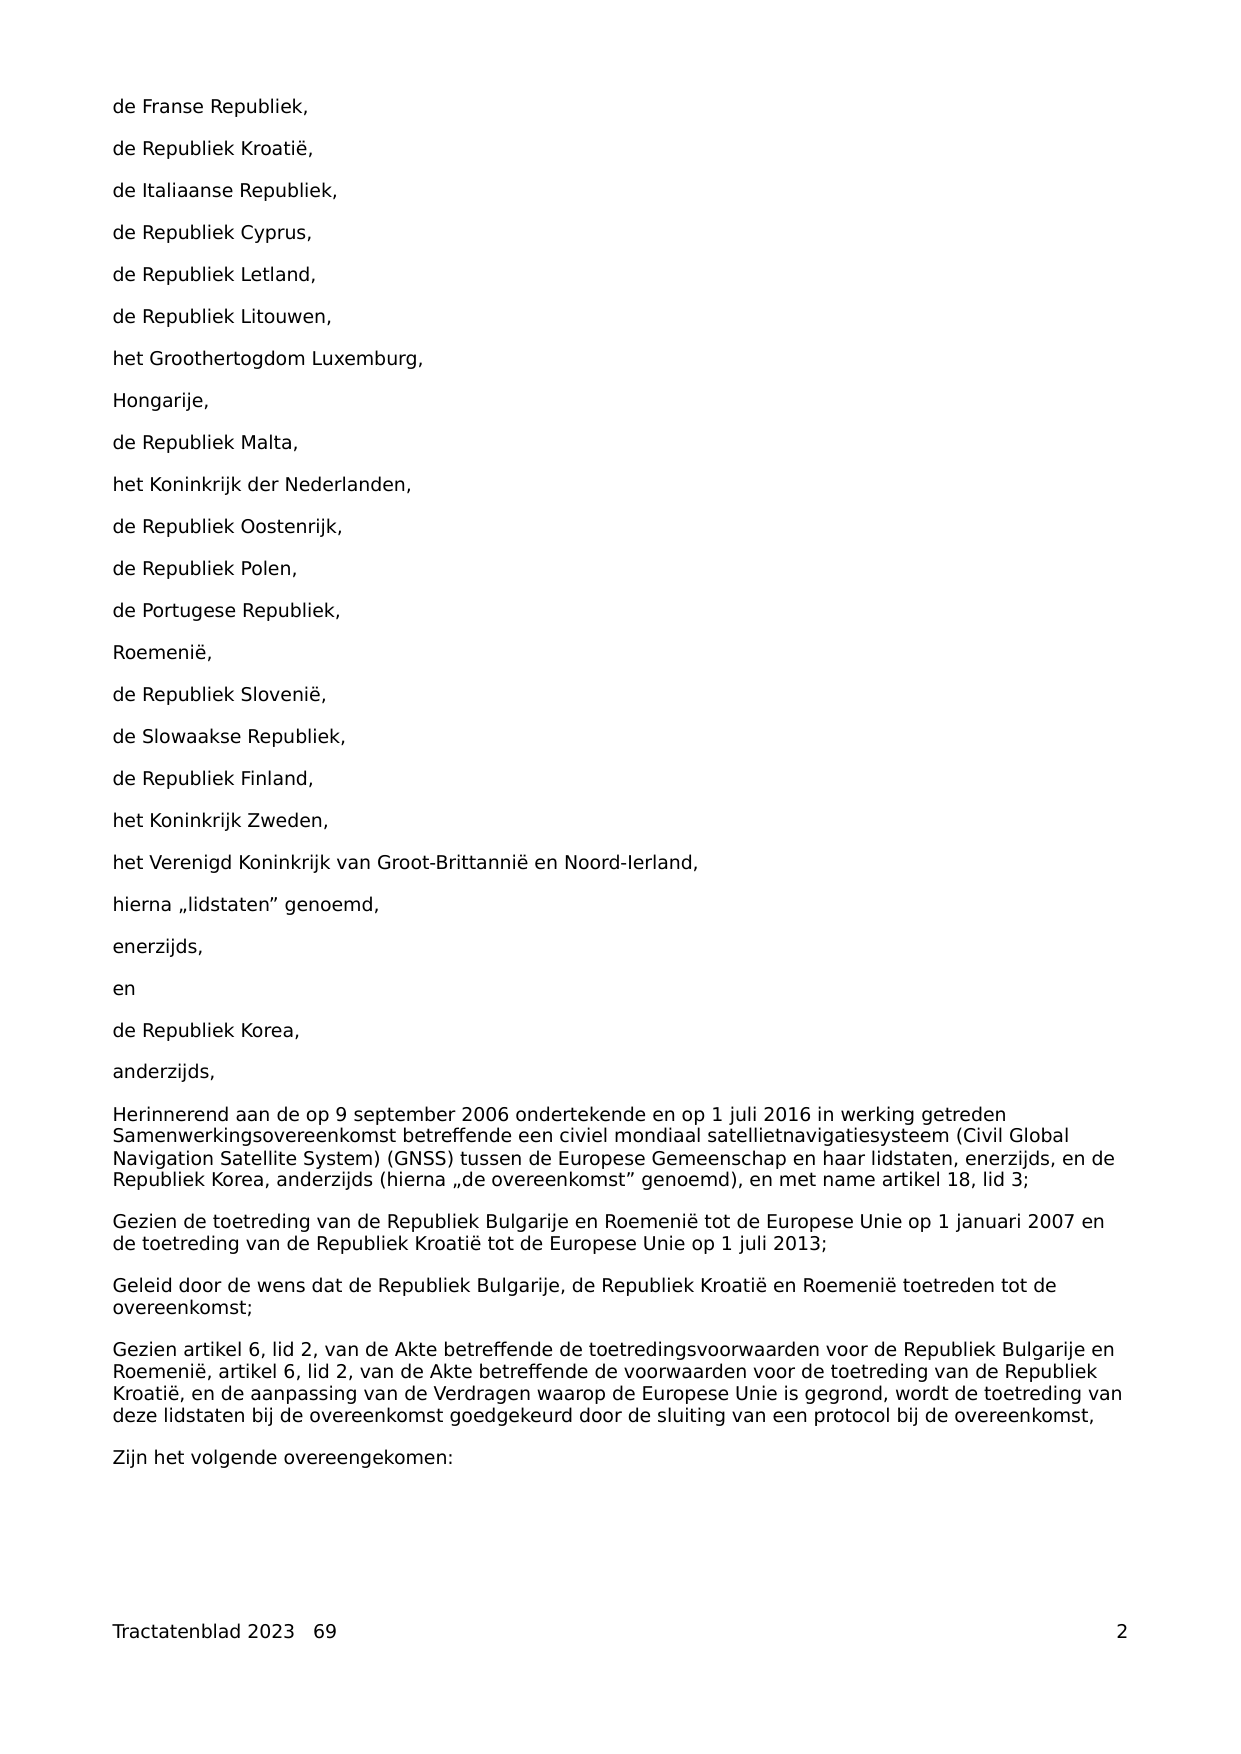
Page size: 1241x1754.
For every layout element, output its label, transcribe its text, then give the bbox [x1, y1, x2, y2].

text de Republiek Polen, [112, 558, 1128, 580]
text de Republiek Cyprus, [112, 222, 1128, 244]
text de Republiek Letland, [112, 264, 1128, 286]
text de Portugese Republiek, [112, 600, 1128, 622]
text anderzijds, [112, 1061, 1128, 1083]
text de Republiek Korea, [112, 1019, 1128, 1041]
text de Republiek Slovenië, [112, 684, 1128, 706]
text de Franse Republiek, [112, 96, 1128, 118]
text Geleid door de wens dat de Republiek Bulgarije, de Republiek Kroatië en Roemenië toetreden tot de overeenkomst; [112, 1275, 1128, 1319]
text de Italiaanse Republiek, [112, 180, 1128, 202]
text en [112, 977, 1128, 999]
text de Slowaakse Republiek, [112, 726, 1128, 748]
text hierna „lidstaten” genoemd, [112, 893, 1128, 916]
text Roemenië, [112, 642, 1128, 664]
text enerzijds, [112, 936, 1128, 957]
text de Republiek Oostenrijk, [112, 516, 1128, 538]
text Herinnerend aan de op 9 september 2006 ondertekende en op 1 juli 2016 in werking getreden Samenwerkingsovereenkomst betreffende een civiel mondiaal satellietnavigatiesysteem (Civil Global Navigation Satellite System) (GNSS) tussen de Europese Gemeenschap en haar lidstaten, enerzijds, en de Republiek Korea, anderzijds (hierna „de overeenkomst” genoemd), en met name artikel 18, lid 3; [112, 1103, 1128, 1191]
text het Verenigd Koninkrijk van Groot-Brittannië en Noord-Ierland, [112, 852, 1128, 873]
text Gezien artikel 6, lid 2, van de Akte betreffende de toetredingsvoorwaarden voor de Republiek Bulgarije en Roemenië, artikel 6, lid 2, van de Akte betreffende de voorwaarden voor de toetreding van de Republiek Kroatië, en de aanpassing van de Verdragen waarop de Europese Unie is gegrond, wordt de toetreding van deze lidstaten bij de overeenkomst goedgekeurd door de sluiting van een protocol bij de overeenkomst, [112, 1339, 1128, 1427]
text het Koninkrijk Zweden, [112, 809, 1128, 832]
text het Koninkrijk der Nederlanden, [112, 474, 1128, 496]
text Hongarije, [112, 390, 1128, 412]
text de Republiek Kroatië, [112, 138, 1128, 160]
text de Republiek Malta, [112, 432, 1128, 454]
text Gezien de toetreding van de Republiek Bulgarije en Roemenië tot de Europese Unie op 1 januari 2007 en de toetreding van de Republiek Kroatië tot de Europese Unie op 1 juli 2013; [112, 1211, 1128, 1255]
text de Republiek Finland, [112, 768, 1128, 789]
text het Groothertogdom Luxemburg, [112, 348, 1128, 370]
text de Republiek Litouwen, [112, 306, 1128, 328]
text Zijn het volgende overeengekomen: [112, 1447, 1128, 1469]
